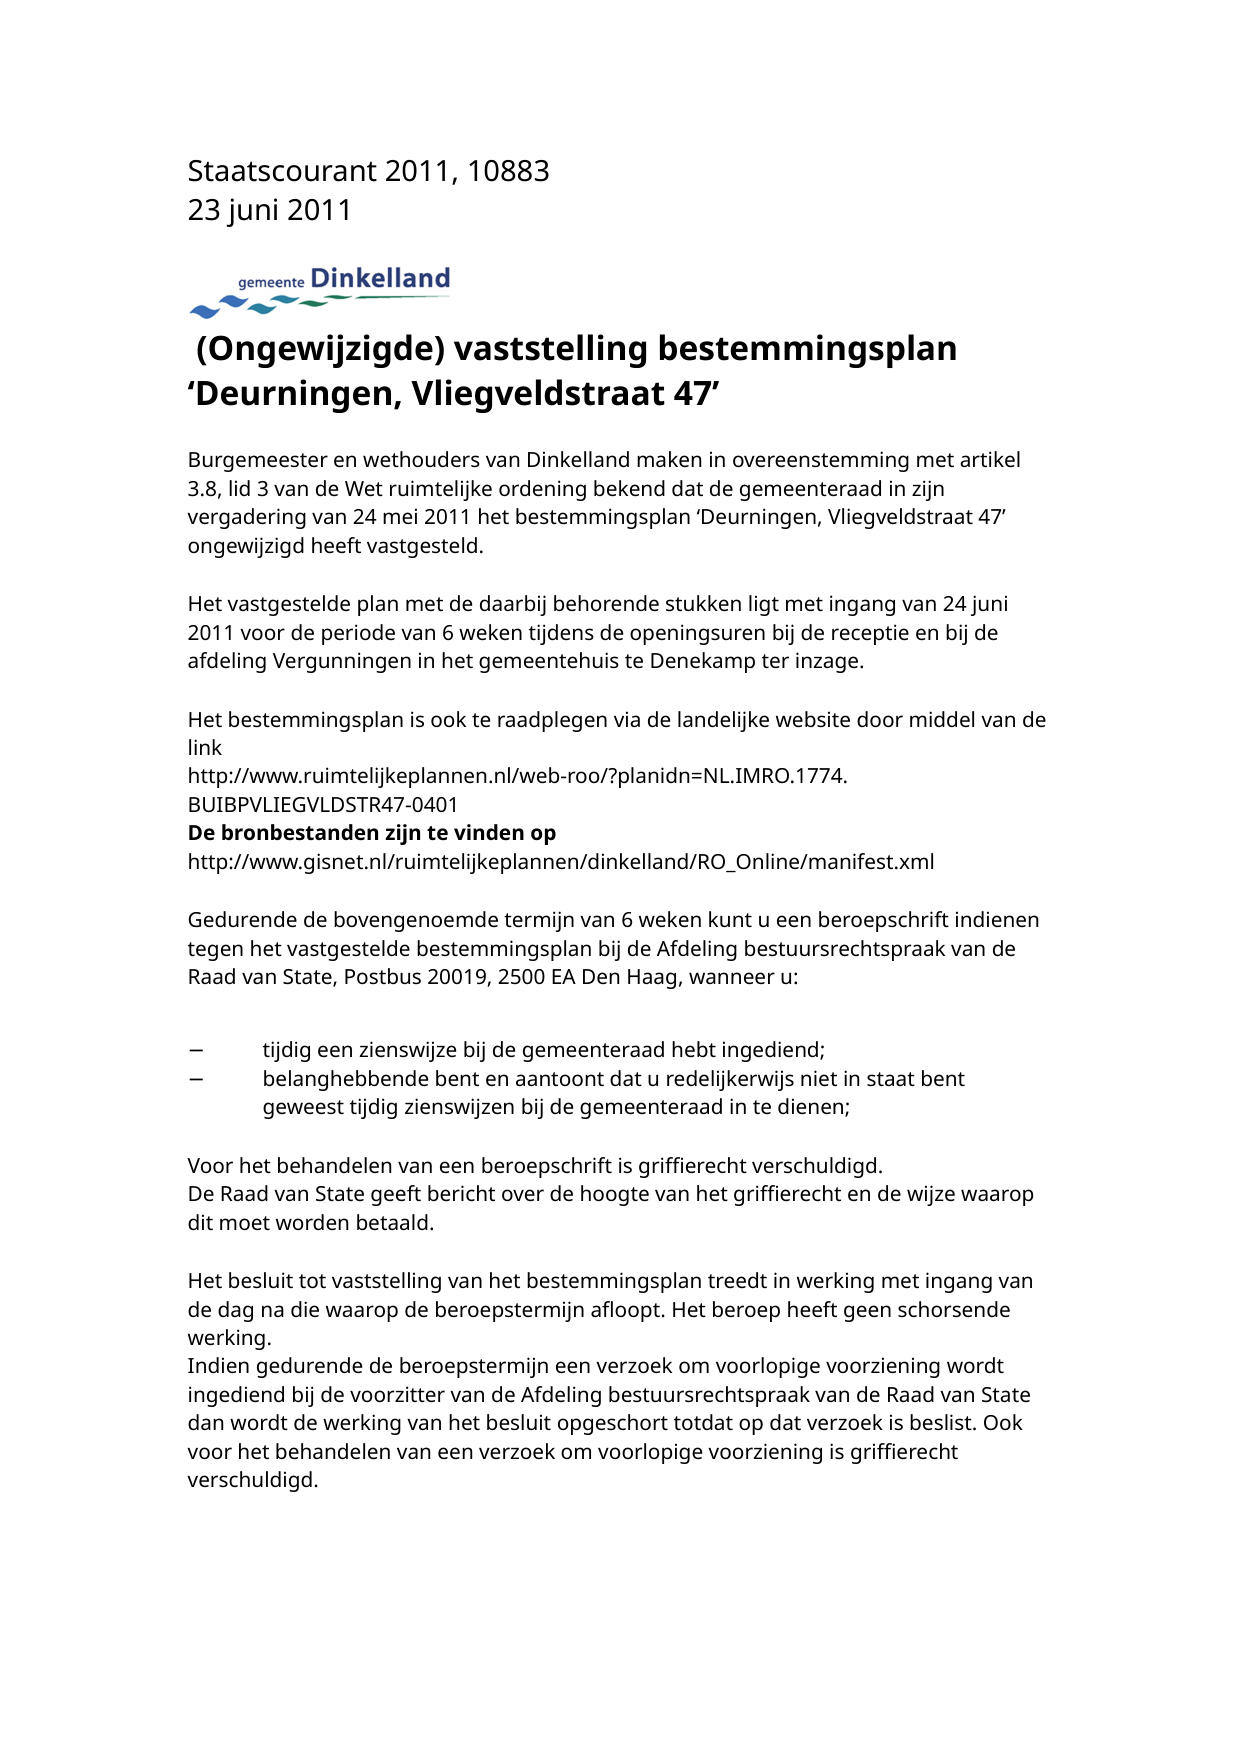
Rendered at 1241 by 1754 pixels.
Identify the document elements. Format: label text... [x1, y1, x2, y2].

text De Raad van State geeft bericht over de hoogte van het griffierecht en de wijze waarop dit moet worden betaald. [187, 1179, 1053, 1236]
text 23 juni 2011 [187, 190, 1053, 229]
text Staatscourant 2011, 10883 [187, 150, 1053, 190]
text http://www.ruimtelijkeplannen.nl/web-roo/?planidn=NL.IMRO.1774. BUIBPVLIEGVLDSTR47-0401 [187, 762, 1053, 818]
text Het bestemmingsplan is ook te raadplegen via de landelijke website door middel van de link [187, 705, 1053, 762]
list tijdig een zienswijze bij de gemeenteraad hebt ingediend; [187, 1036, 1053, 1064]
text Voor het behandelen van een beroepschrift is griffierecht verschuldigd. [187, 1151, 1053, 1179]
text Burgemeester en wethouders van Dinkelland maken in overeenstemming met artikel 3.8, lid 3 van de Wet ruimtelijke ordening bekend dat de gemeenteraad in zijn vergadering van 24 mei 2011 het bestemmingsplan ‘Deurningen, Vliegveldstraat 47’ ongewijzigd heeft vastgesteld. [187, 446, 1053, 559]
text Het besluit tot vaststelling van het bestemmingsplan treedt in werking met ingang van de dag na die waarop de beroepstermijn afloopt. Het beroep heeft geen schorsende werking. [187, 1266, 1053, 1352]
list belanghebbende bent en aantoont dat u redelijkerwijs niet in staat bent geweest tijdig zienswijzen bij de gemeenteraad in te dienen; [187, 1064, 1053, 1121]
text De bronbestanden zijn te vinden op http://www.gisnet.nl/ruimtelijkeplannen/dinkelland/RO_Online/manifest.xml [187, 818, 1053, 875]
subtitle (Ongewijzigde) vaststelling bestemmingsplan ‘Deurningen, Vliegveldstraat 47’ [187, 271, 1053, 416]
text Indien gedurende de beroepstermijn een verzoek om voorlopige voorziening wordt ingediend bij de voorzitter van de Afdeling bestuursrechtspraak van de Raad van State dan wordt de werking van het besluit opgeschort totdat op dat verzoek is beslist. Ook voor het behandelen van een verzoek om voorlopige voorziening is griffierecht verschuldigd. [187, 1352, 1053, 1494]
text Het vastgestelde plan met de daarbij behorende stukken ligt met ingang van 24 juni 2011 voor de periode van 6 weken tijdens de openingsuren bij de receptie en bij de afdeling Vergunningen in het gemeentehuis te Denekamp ter inzage. [187, 589, 1053, 675]
text Gedurende de bovengenoemde termijn van 6 weken kunt u een beroepschrift indienen tegen het vastgestelde bestemmingsplan bij de Afdeling bestuursrechtspraak van de Raad van State, Postbus 20019, 2500 EA Den Haag, wanneer u: [187, 905, 1053, 991]
picture [187, 258, 454, 325]
